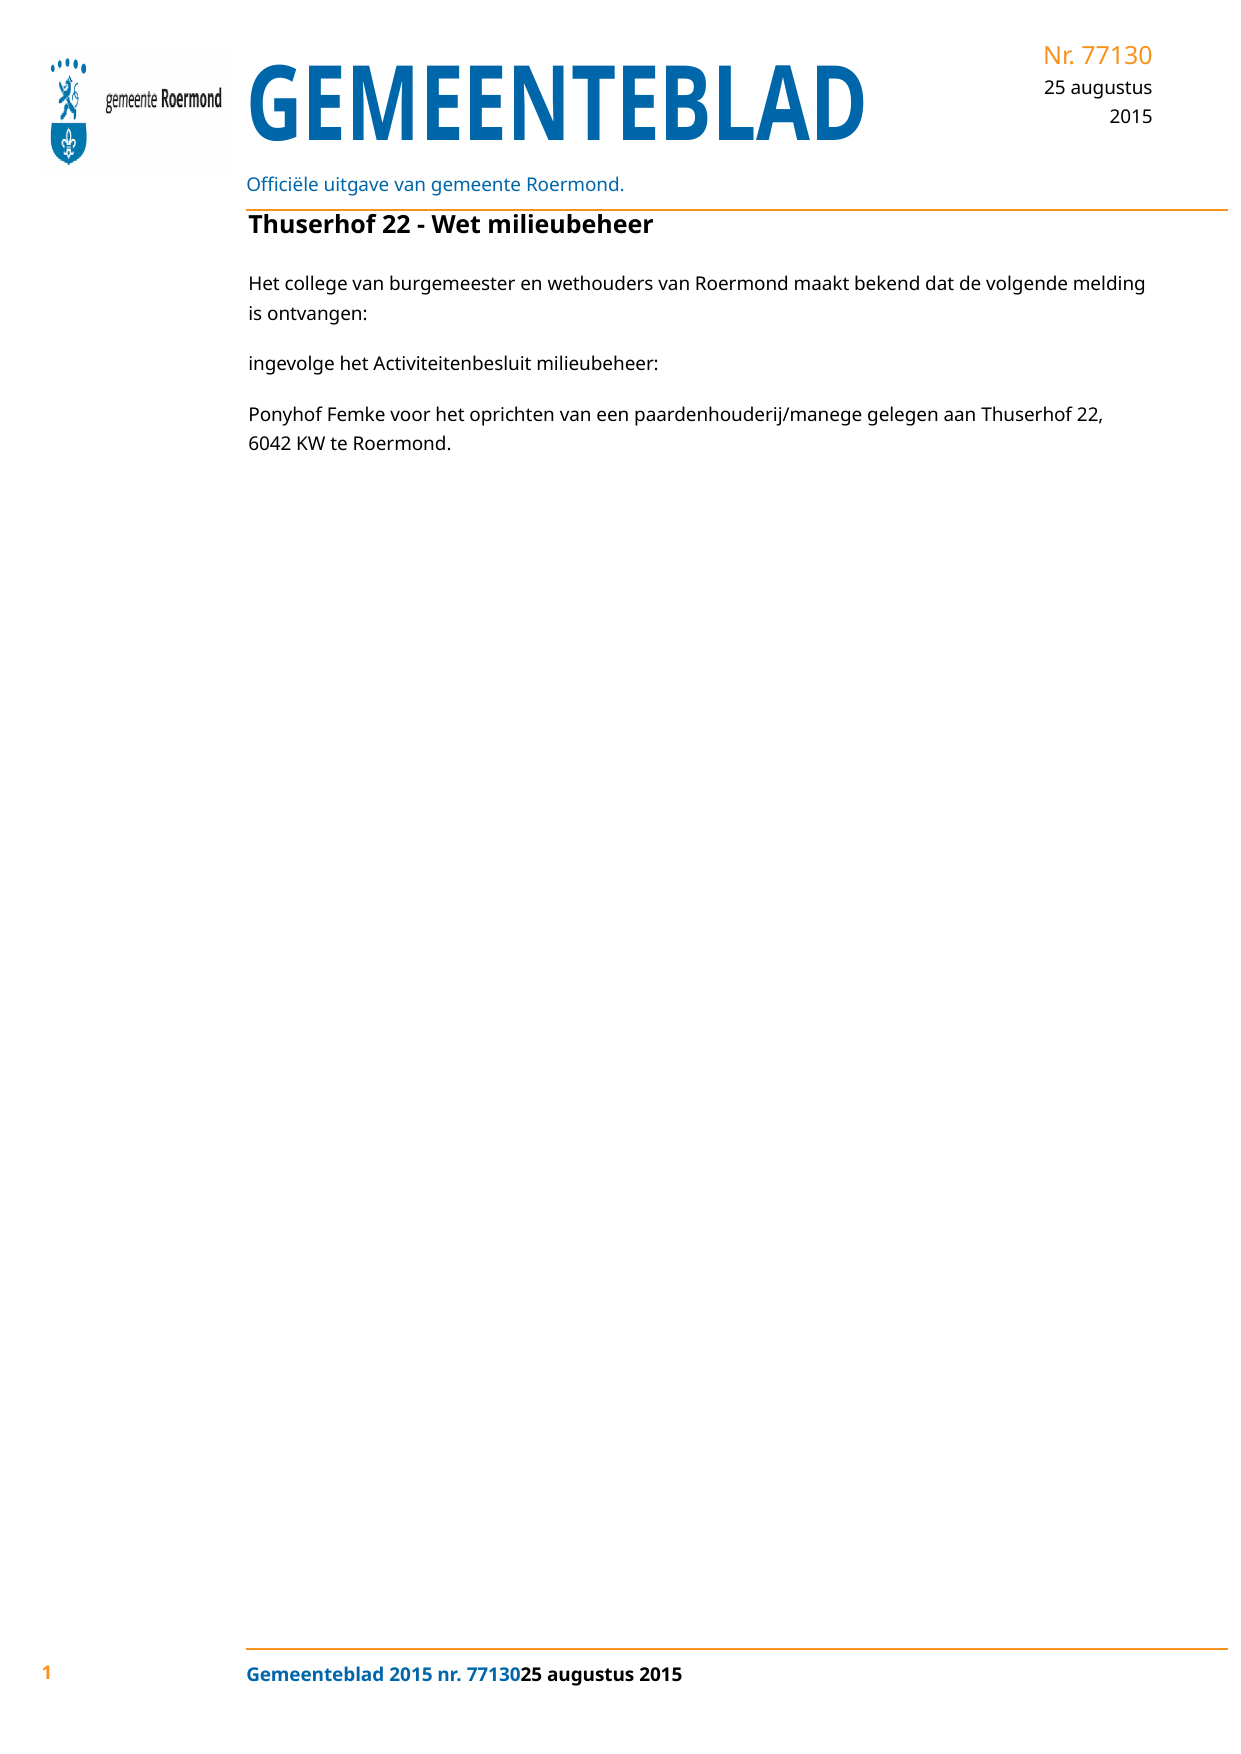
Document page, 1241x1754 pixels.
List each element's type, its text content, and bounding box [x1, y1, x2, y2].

text Het college van burgemeester en wethouders van Roermond maakt bekend dat de volgende melding is ontvangen: [248, 270, 1152, 326]
picture [41, 47, 231, 172]
text ingevolge het Activiteitenbesluit milieubeheer: [248, 350, 1152, 376]
text Thuserhof 22 - Wet milieubeheer [248, 211, 1152, 241]
text Ponyhof Femke voor het oprichten van een paardenhouderij/manege gelegen aan Thuserhof 22, 6042 KW te Roermond. [248, 401, 1152, 456]
